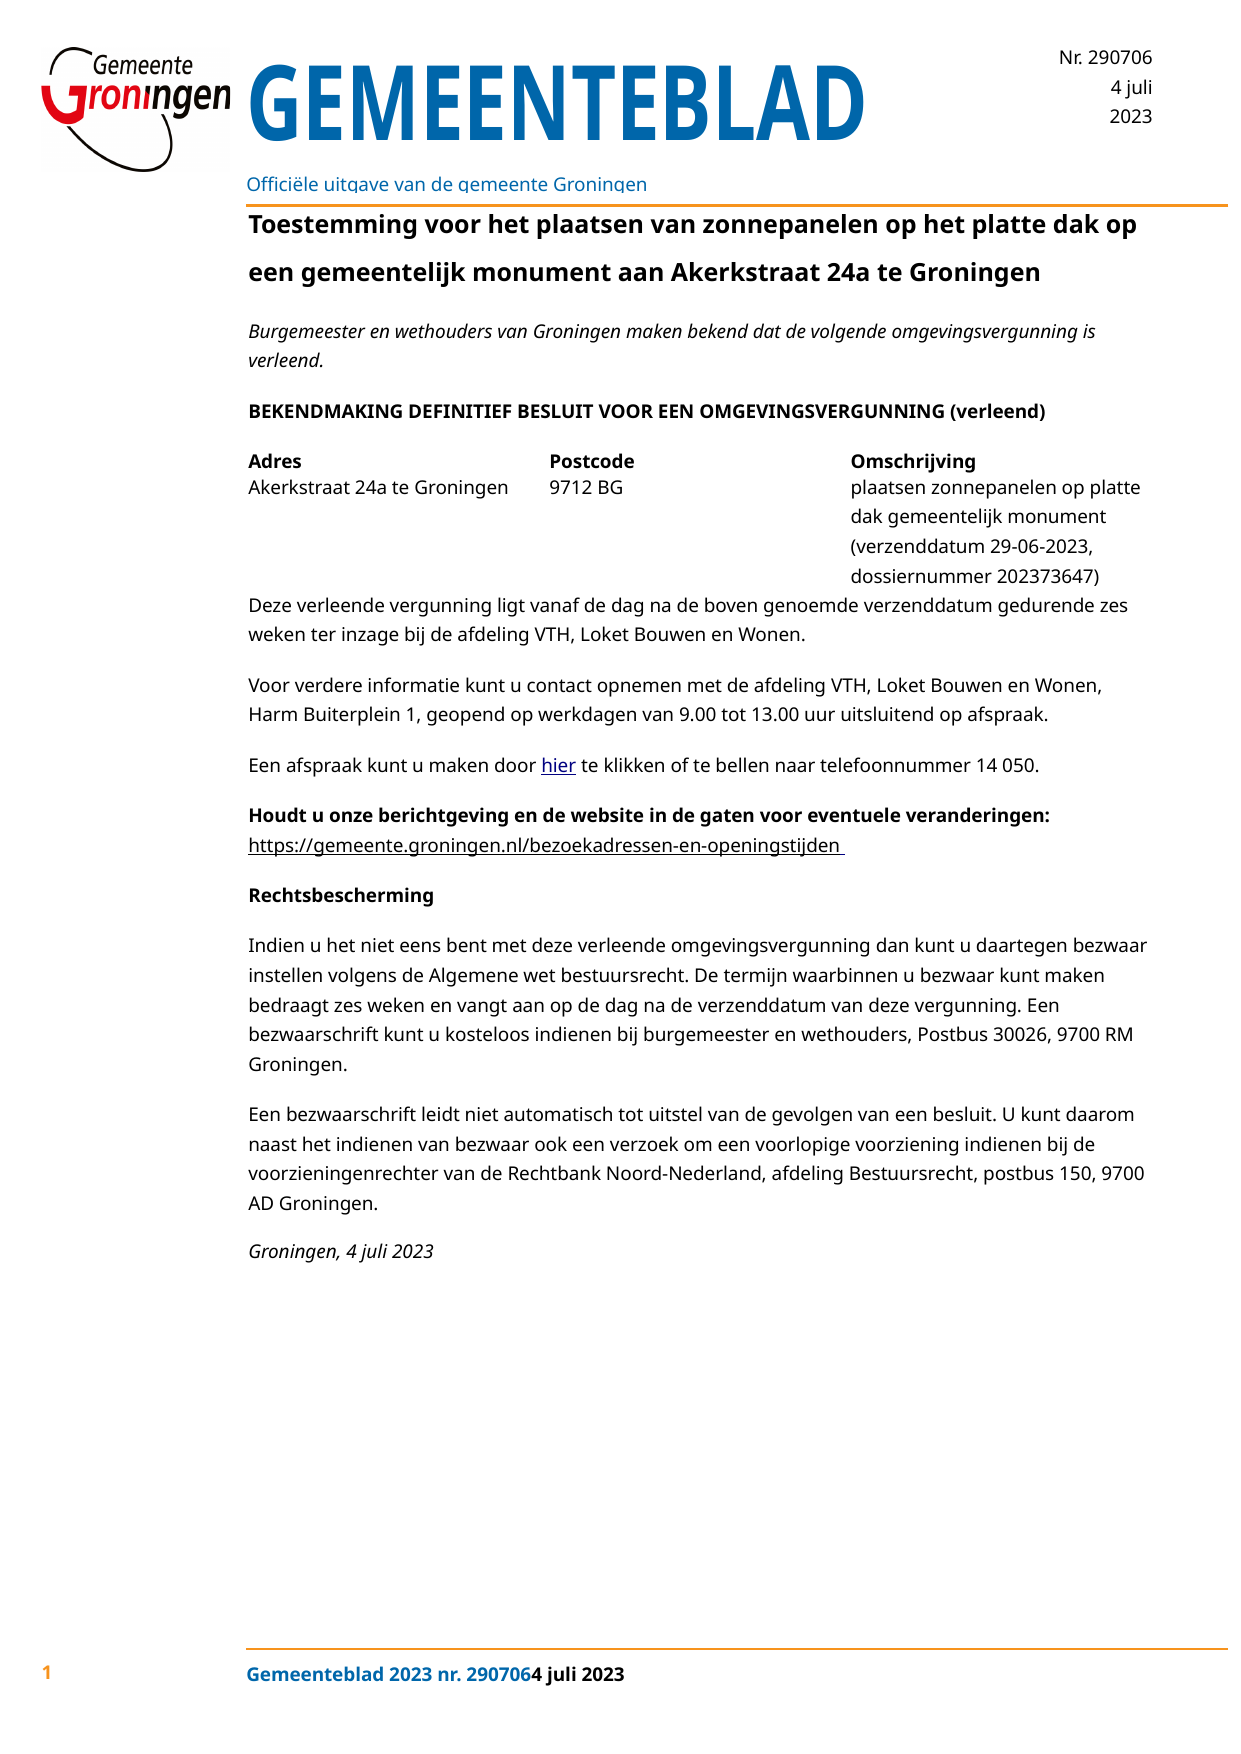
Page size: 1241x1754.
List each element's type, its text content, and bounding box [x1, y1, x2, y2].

table_cell plaatsen zonnepanelen op platte dak gemeentelijk monument (verzenddatum 29-06-2023, dossiernummer 202373647) [850, 474, 1152, 589]
text Rechtsbescherming [248, 882, 1152, 908]
table_header Postcode [549, 449, 850, 474]
text Een bezwaarschrift leidt niet automatisch tot uitstel van de gevolgen van een besluit. U kunt daarom naast het indienen van bezwaar ook een verzoek om een voorlopige voorziening indienen bij de voorzieningenrechter van de Rechtbank Noord-Nederland, afdeling Bestuursrecht, postbus 150, 9700 AD Groningen. [248, 1101, 1152, 1216]
text Indien u het niet eens bent met deze verleende omgevingsvergunning dan kunt u daartegen bezwaar instellen volgens de Algemene wet bestuursrecht. De termijn waarbinnen u bezwaar kunt maken bedraagt zes weken en vangt aan op de dag na de verzenddatum van deze vergunning. Een bezwaarschrift kunt u kosteloos indienen bij burgemeester en wethouders, Postbus 30026, 9700 RM Groningen. [248, 933, 1152, 1077]
text Houdt u onze berichtgeving en de website in de gaten voor eventuele veranderingen: https://gemeente.groningen.nl/bezoekadressen-en-openingstijden [248, 802, 1152, 858]
text BEKENDMAKING DEFINITIEF BESLUIT VOOR EEN OMGEVINGSVERGUNNING (verleend) [248, 398, 1152, 424]
text Toestemming voor het plaatsen van zonnepanelen op het platte dak op een gemeentelijk monument aan Akerkstraat 24a te Groningen [248, 207, 1152, 288]
table_header Adres [248, 449, 549, 474]
table_cell 9712 BG [549, 474, 850, 589]
picture [41, 47, 231, 172]
text Een afspraak kunt u maken door hier te klikken of te bellen naar telefoonnummer 14 050. [248, 752, 1152, 778]
table_header Omschrijving [850, 449, 1152, 474]
text Burgemeester en wethouders van Groningen maken bekend dat de volgende omgevingsvergunning is verleend. [248, 318, 1152, 373]
text Deze verleende vergunning ligt vanaf de dag na de boven genoemde verzenddatum gedurende zes weken ter inzage bij de afdeling VTH, Loket Bouwen en Wonen. [248, 592, 1152, 647]
text Groningen, 4 juli 2023 [248, 1238, 1152, 1264]
table_cell Akerkstraat 24a te Groningen [248, 474, 549, 589]
text Voor verdere informatie kunt u contact opnemen met de afdeling VTH, Loket Bouwen en Wonen, Harm Buiterplein 1, geopend op werkdagen van 9.00 tot 13.00 uur uitsluitend op afspraak. [248, 672, 1152, 727]
